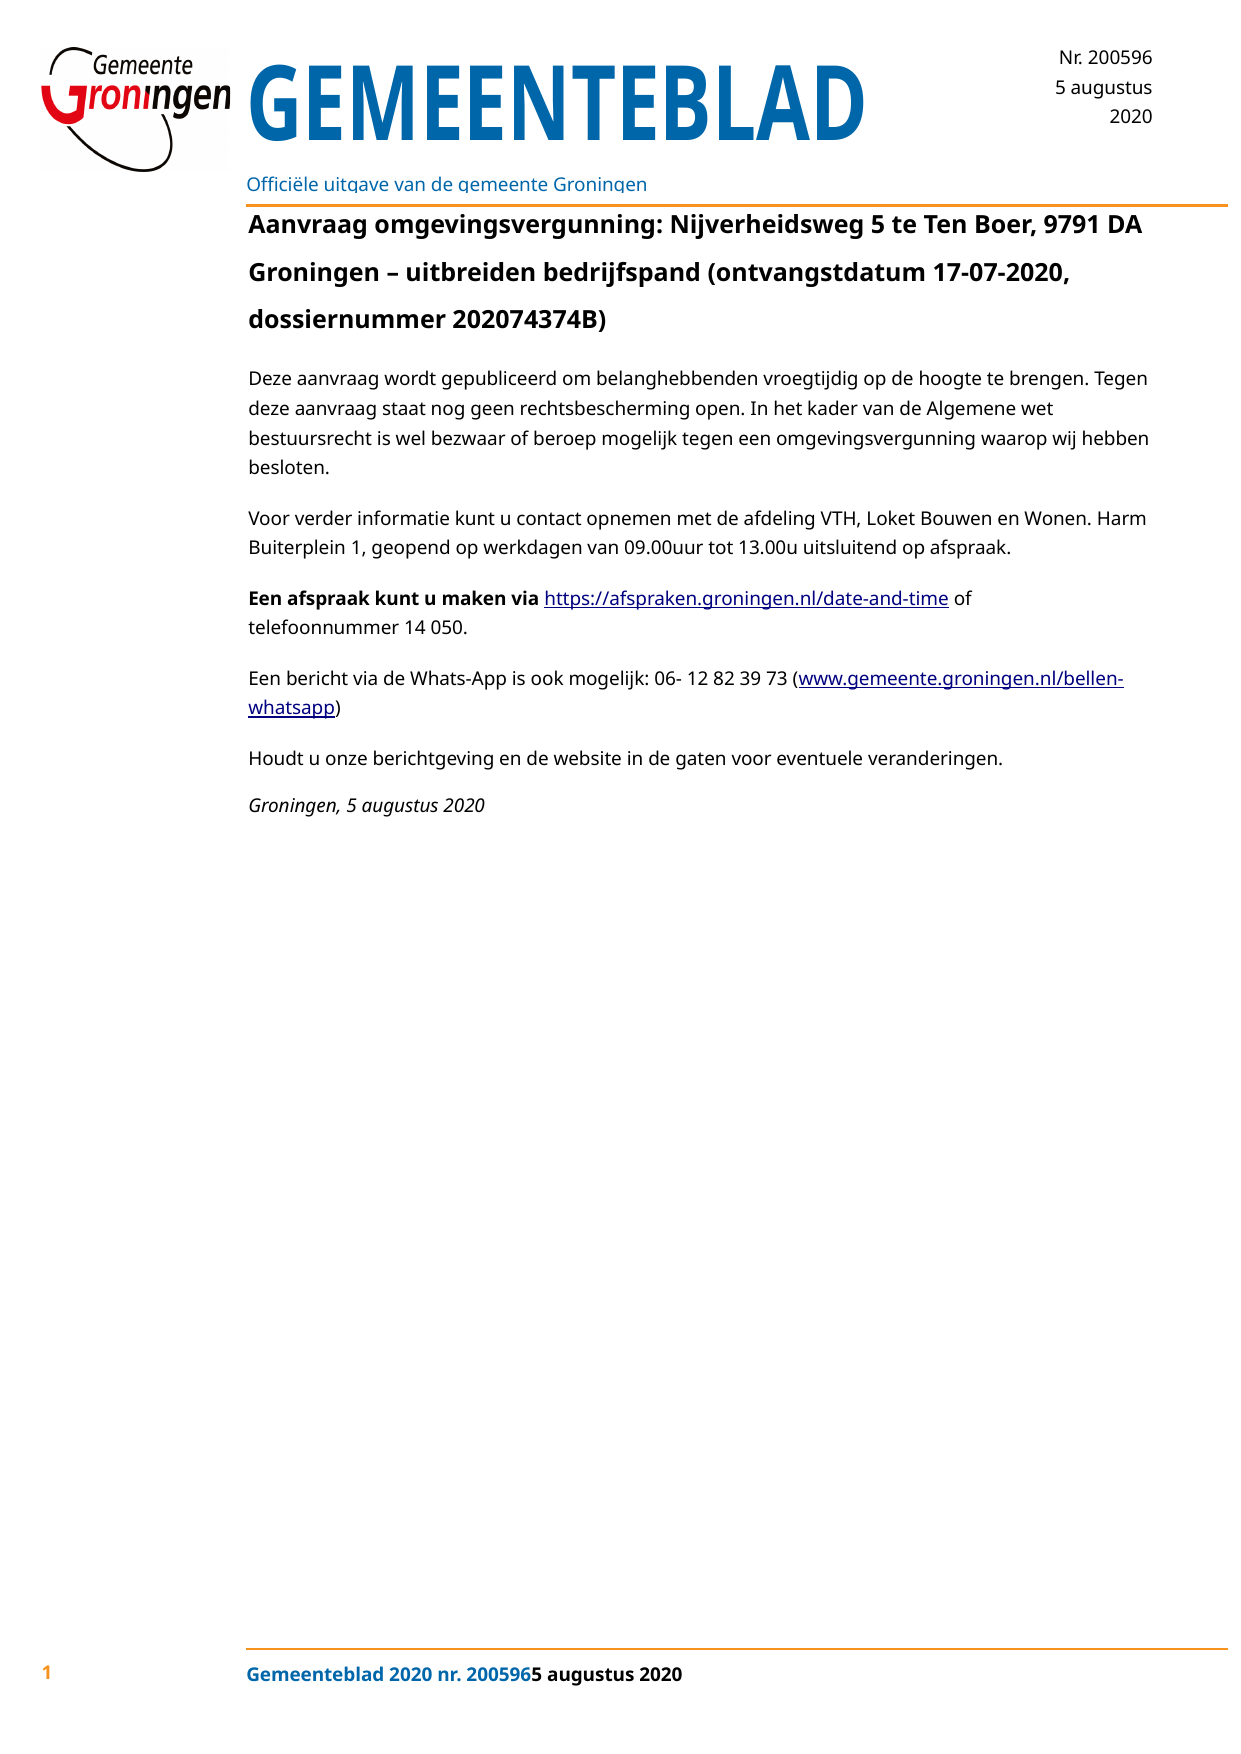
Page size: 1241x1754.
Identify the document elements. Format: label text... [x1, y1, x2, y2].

text Aanvraag omgevingsvergunning: Nijverheidsweg 5 te Ten Boer, 9791 DA Groningen – uitbreiden bedrijfspand (ontvangstdatum 17-07-2020, dossiernummer 202074374B) [248, 207, 1152, 336]
text Voor verder informatie kunt u contact opnemen met de afdeling VTH, Loket Bouwen en Wonen. Harm Buiterplein 1, geopend op werkdagen van 09.00uur tot 13.00u uitsluitend op afspraak. [248, 505, 1152, 560]
text Groningen, 5 augustus 2020 [248, 792, 1152, 818]
text Een bericht via de Whats-App is ook mogelijk: 06- 12 82 39 73 (www.gemeente.groningen.nl/bellen-whatsapp) [248, 665, 1152, 720]
text Houdt u onze berichtgeving en de website in de gaten voor eventuele veranderingen. [248, 745, 1152, 770]
text Deze aanvraag wordt gepubliceerd om belanghebbenden vroegtijdig op de hoogte te brengen. Tegen deze aanvraag staat nog geen rechtsbescherming open. In het kader van de Algemene wet bestuursrecht is wel bezwaar of beroep mogelijk tegen een omgevingsvergunning waarop wij hebben besloten. [248, 366, 1152, 480]
text Een afspraak kunt u maken via https://afspraken.groningen.nl/date-and-time of telefoonnummer 14 050. [248, 585, 1152, 640]
picture [41, 47, 231, 172]
